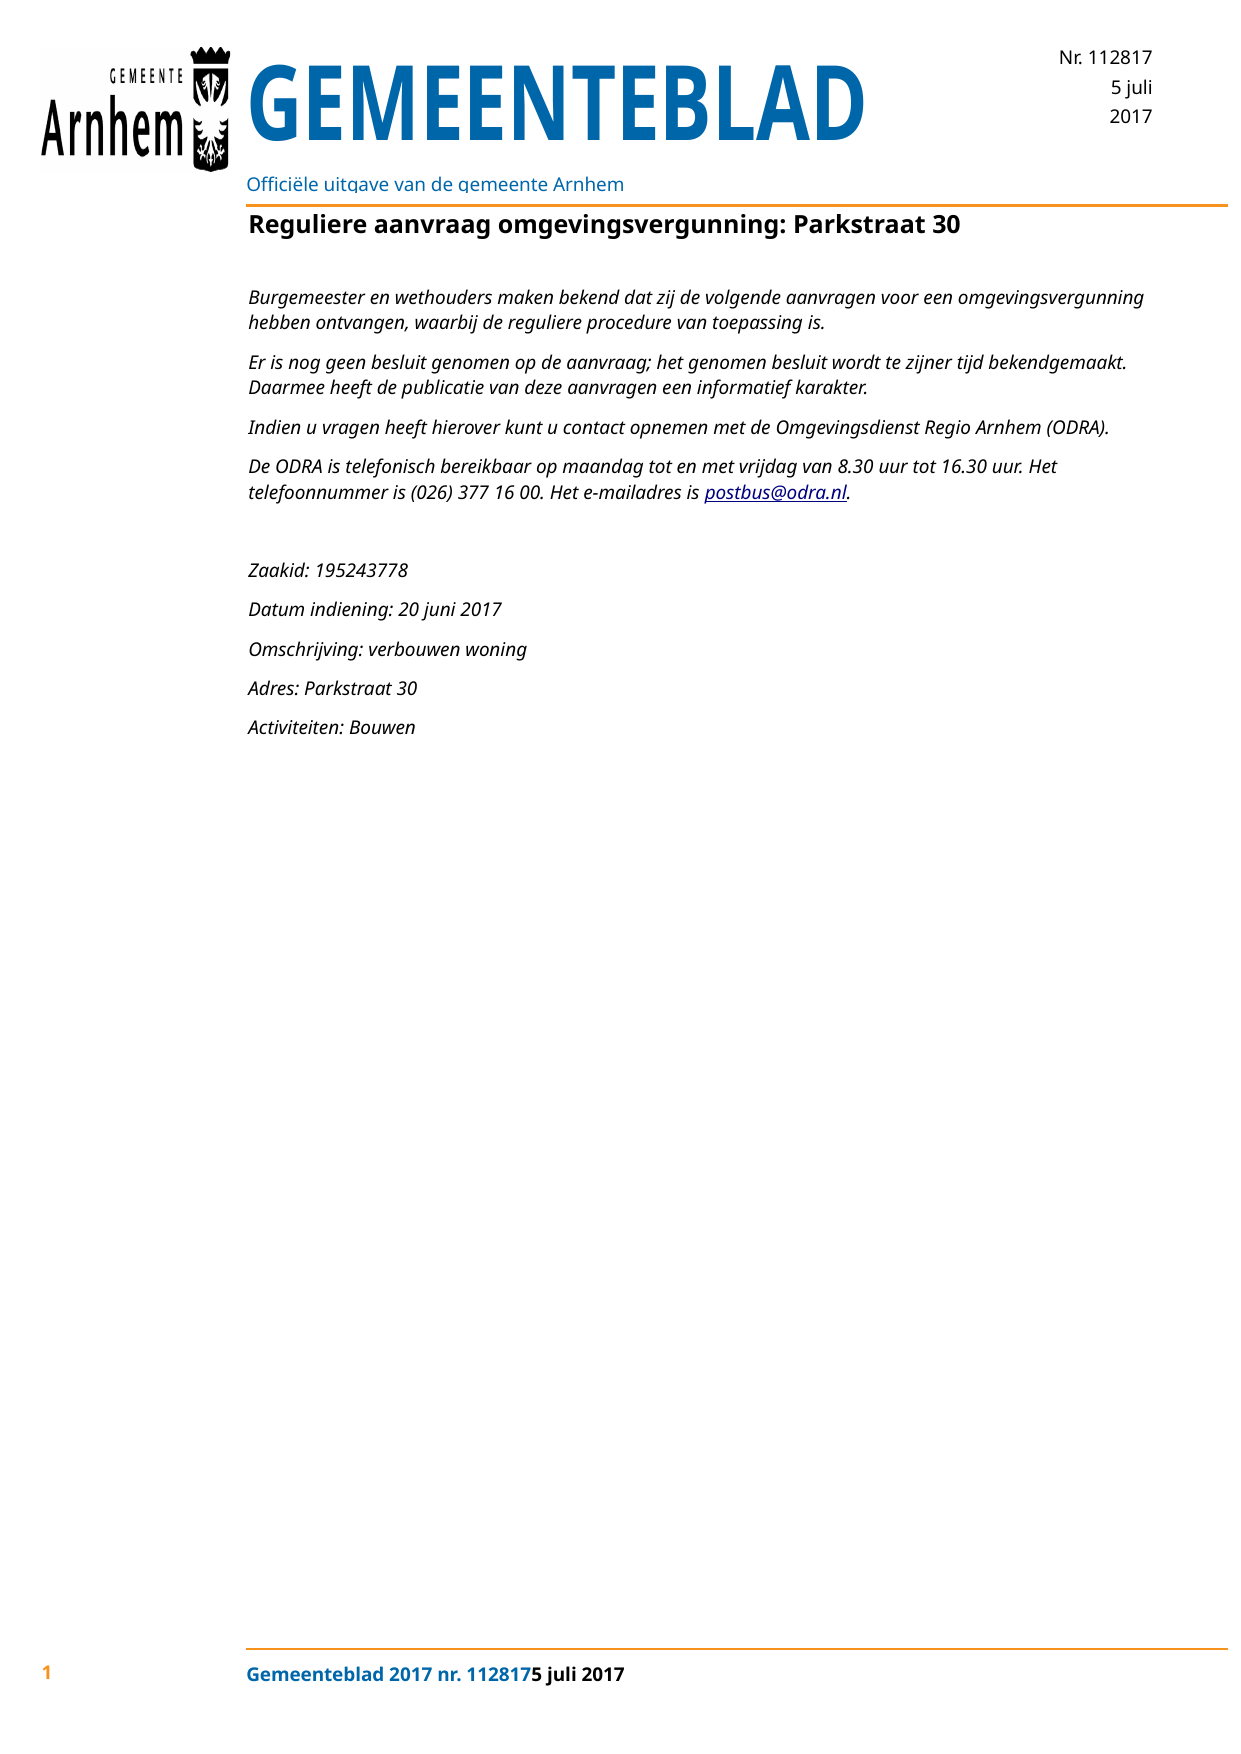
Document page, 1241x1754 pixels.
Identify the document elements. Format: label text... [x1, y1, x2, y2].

text Burgemeester en wethouders maken bekend dat zij de volgende aanvragen voor een omgevingsvergunning hebben ontvangen, waarbij de reguliere procedure van toepassing is. [248, 284, 1152, 335]
text Datum indiening: 20 juni 2017 [248, 597, 1152, 622]
text Adres: Parkstraat 30 [248, 675, 1152, 701]
text Reguliere aanvraag omgevingsvergunning: Parkstraat 30 [248, 207, 1152, 241]
picture [41, 47, 231, 172]
text Activiteiten: Bouwen [248, 714, 1152, 740]
text Zaakid: 195243778 [248, 557, 1152, 583]
text Indien u vragen heeft hierover kunt u contact opnemen met de Omgevingsdienst Regio Arnhem (ODRA). [248, 414, 1152, 439]
text De ODRA is telefonisch bereikbaar op maandag tot en met vrijdag van 8.30 uur tot 16.30 uur. Het telefoonnummer is (026) 377 16 00. Het e-mailadres is postbus@odra.nl. [248, 453, 1152, 504]
text Omschrijving: verbouwen woning [248, 636, 1152, 662]
text Er is nog geen besluit genomen op de aanvraag; het genomen besluit wordt te zijner tijd bekendgemaakt. Daarmee heeft de publicatie van deze aanvragen een informatief karakter. [248, 349, 1152, 400]
